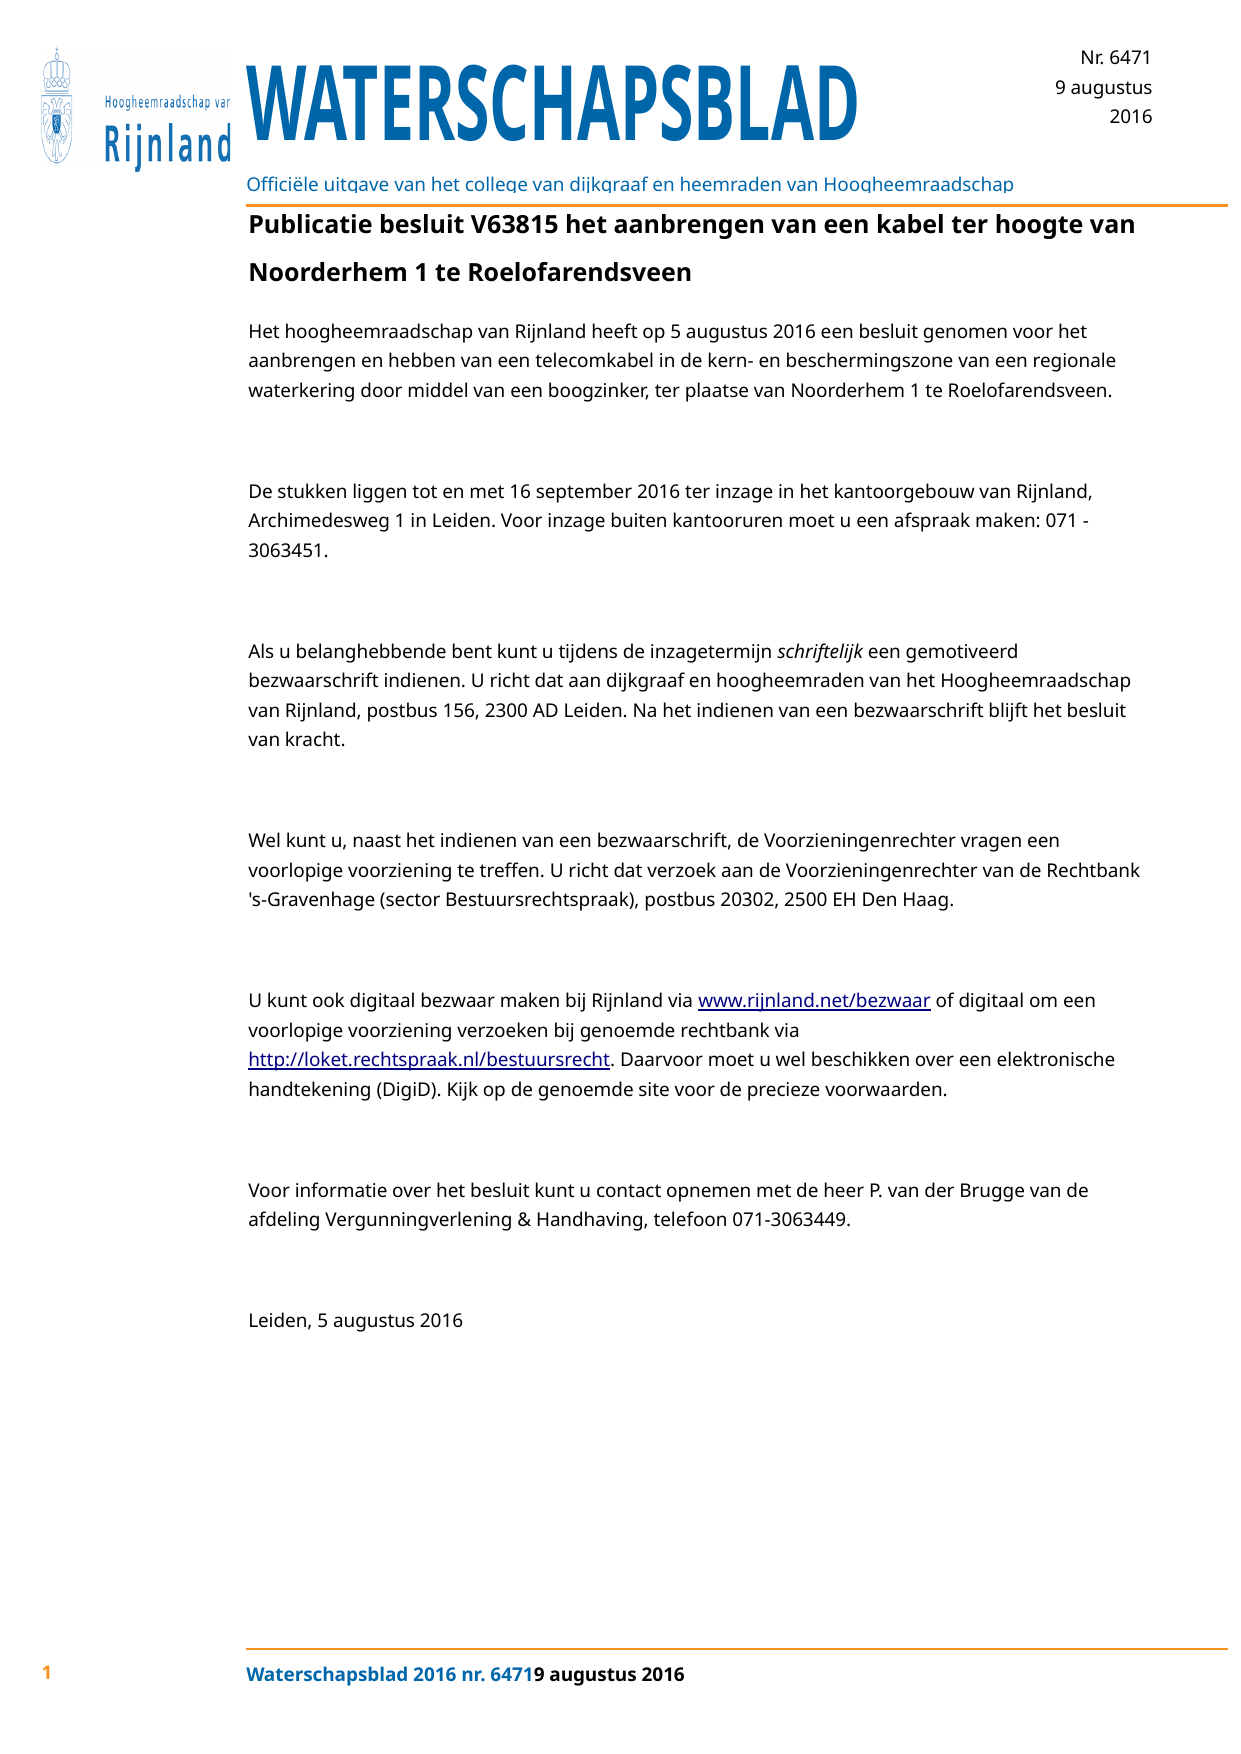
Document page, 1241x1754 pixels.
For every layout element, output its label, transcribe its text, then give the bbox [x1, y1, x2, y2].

picture [41, 47, 231, 172]
text De stukken liggen tot en met 16 september 2016 ter inzage in het kantoorgebouw van Rijnland, Archimedesweg 1 in Leiden. Voor inzage buiten kantooruren moet u een afspraak maken: 071 - 3063451. [248, 478, 1152, 563]
text Wel kunt u, naast het indienen van een bezwaarschrift, de Voorzieningenrechter vragen een voorlopige voorziening te treffen. U richt dat verzoek aan de Voorzieningenrechter van de Rechtbank 's-Gravenhage (sector Bestuursrechtspraak), postbus 20302, 2500 EH Den Haag. [248, 827, 1152, 912]
text U kunt ook digitaal bezwaar maken bij Rijnland via www.rijnland.net/bezwaar of digitaal om een voorlopige voorziening verzoeken bij genoemde rechtbank via http://loket.rechtspraak.nl/bestuursrecht. Daarvoor moet u wel beschikken over een elektronische handtekening (DigiD). Kijk op de genoemde site voor de precieze voorwaarden. [248, 987, 1152, 1102]
text Als u belanghebbende bent kunt u tijdens de inzagetermijn schriftelijk een gemotiveerd bezwaarschrift indienen. U richt dat aan dijkgraaf en hoogheemraden van het Hoogheemraadschap van Rijnland, postbus 156, 2300 AD Leiden. Na het indienen van een bezwaarschrift blijft het besluit van kracht. [248, 638, 1152, 752]
text Voor informatie over het besluit kunt u contact opnemen met de heer P. van der Brugge van de afdeling Vergunningverlening & Handhaving, telefoon 071-3063449. [248, 1177, 1152, 1232]
text Het hoogheemraadschap van Rijnland heeft op 5 augustus 2016 een besluit genomen voor het aanbrengen en hebben van een telecomkabel in de kern- en beschermingszone van een regionale waterkering door middel van een boogzinker, ter plaatse van Noorderhem 1 te Roelofarendsveen. [248, 318, 1152, 403]
text Publicatie besluit V63815 het aanbrengen van een kabel ter hoogte van Noorderhem 1 te Roelofarendsveen [248, 207, 1152, 288]
text Leiden, 5 augustus 2016 [248, 1307, 1152, 1333]
